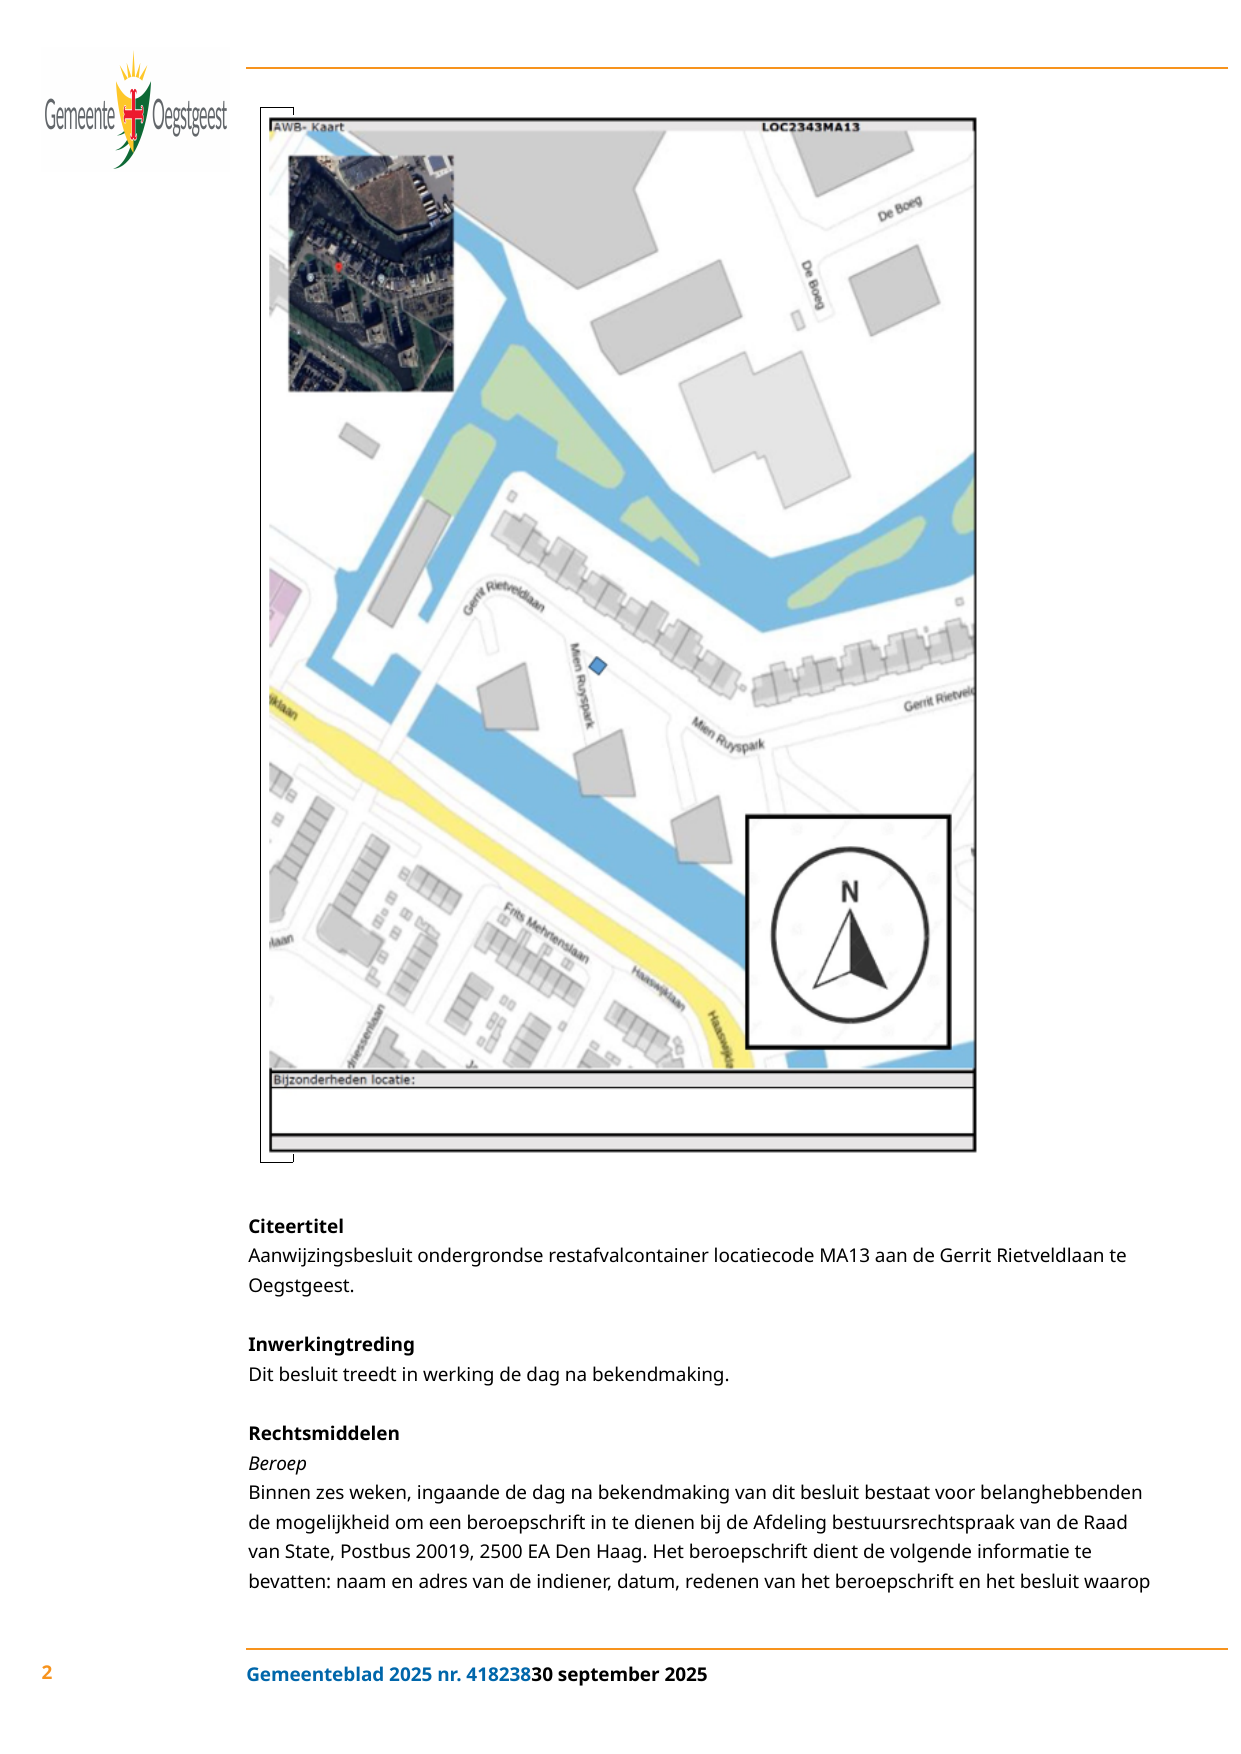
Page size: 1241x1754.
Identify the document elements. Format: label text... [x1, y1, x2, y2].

text Rechtsmiddelen [248, 1420, 1152, 1446]
text Dit besluit treedt in werking de dag na bekendmaking. [248, 1361, 1152, 1387]
picture [268, 115, 978, 1154]
picture [41, 47, 231, 172]
text Beroep [248, 1450, 1152, 1476]
text Citeertitel [248, 1213, 1152, 1239]
text Aanwijzingsbesluit ondergrondse restafvalcontainer locatiecode MA13 aan de Gerrit Rietveldlaan te Oegstgeest. [248, 1243, 1152, 1298]
text Inwerkingtreding [248, 1331, 1152, 1357]
text Binnen zes weken, ingaande de dag na bekendmaking van dit besluit bestaat voor belanghebbenden de mogelijkheid om een beroepschrift in te dienen bij de Afdeling bestuursrechtspraak van de Raad van State, Postbus 20019, 2500 EA Den Haag. Het beroepschrift dient de volgende informatie te bevatten: naam en adres van de indiener, datum, redenen van het beroepschrift en het besluit waarop [248, 1479, 1152, 1594]
